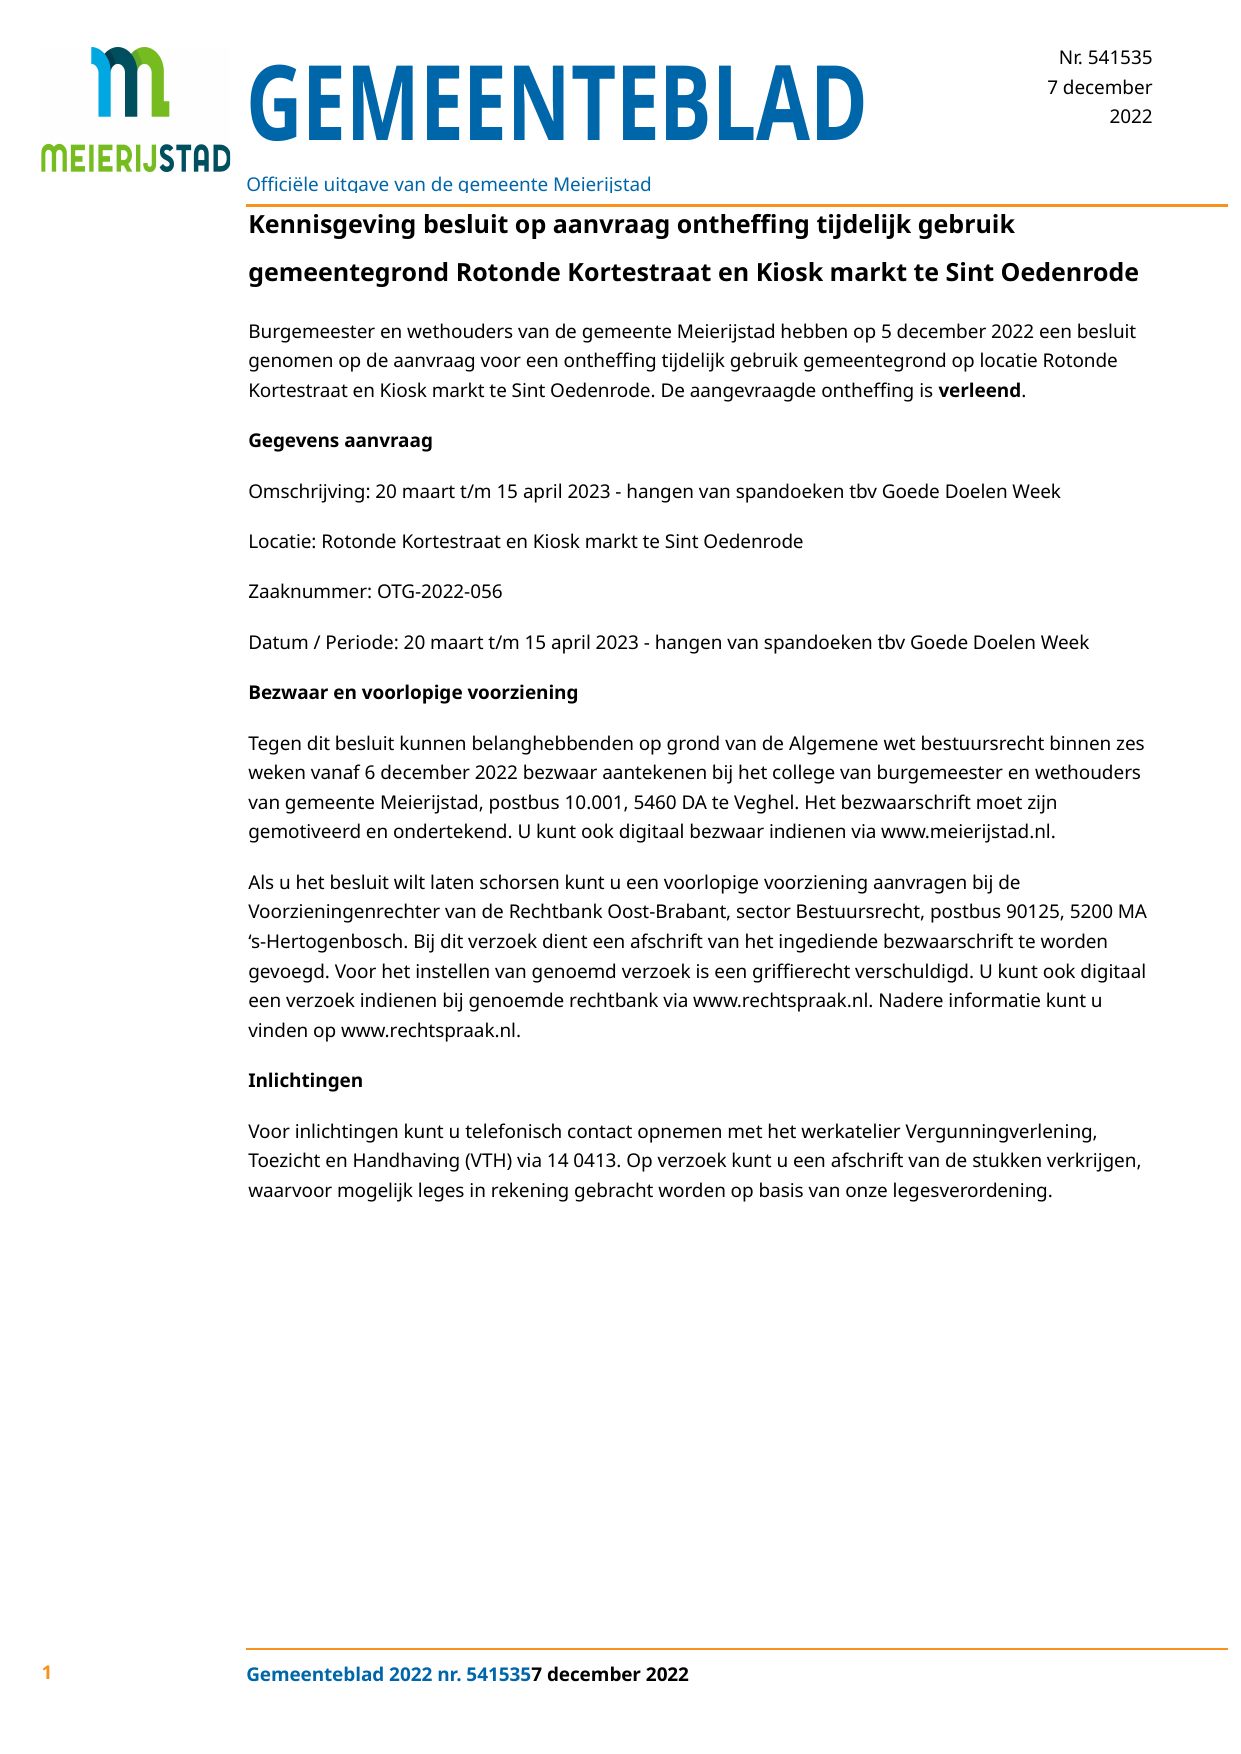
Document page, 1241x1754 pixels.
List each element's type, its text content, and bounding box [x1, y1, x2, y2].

picture [41, 47, 231, 172]
text Burgemeester en wethouders van de gemeente Meierijstad hebben op 5 december 2022 een besluit genomen op de aanvraag voor een ontheffing tijdelijk gebruik gemeentegrond op locatie Rotonde Kortestraat en Kiosk markt te Sint Oedenrode. De aangevraagde ontheffing is verleend. [248, 318, 1152, 403]
text Locatie: Rotonde Kortestraat en Kiosk markt te Sint Oedenrode [248, 528, 1152, 554]
text Tegen dit besluit kunnen belanghebbenden op grond van de Algemene wet bestuursrecht binnen zes weken vanaf 6 december 2022 bezwaar aantekenen bij het college van burgemeester en wethouders van gemeente Meierijstad, postbus 10.001, 5460 DA te Veghel. Het bezwaarschrift moet zijn gemotiveerd en ondertekend. U kunt ook digitaal bezwaar indienen via www.meierijstad.nl. [248, 730, 1152, 844]
text Als u het besluit wilt laten schorsen kunt u een voorlopige voorziening aanvragen bij de Voorzieningenrechter van de Rechtbank Oost-Brabant, sector Bestuursrecht, postbus 90125, 5200 MA ‘s-Hertogenbosch. Bij dit verzoek dient een afschrift van het ingediende bezwaarschrift te worden gevoegd. Voor het instellen van genoemd verzoek is een griffierecht verschuldigd. U kunt ook digitaal een verzoek indienen bij genoemde rechtbank via www.rechtspraak.nl. Nadere informatie kunt u vinden op www.rechtspraak.nl. [248, 869, 1152, 1043]
text Datum / Periode: 20 maart t/m 15 april 2023 - hangen van spandoeken tbv Goede Doelen Week [248, 629, 1152, 655]
text Inlichtingen [248, 1067, 1152, 1093]
text Bezwaar en voorlopige voorziening [248, 679, 1152, 705]
text Omschrijving: 20 maart t/m 15 april 2023 - hangen van spandoeken tbv Goede Doelen Week [248, 478, 1152, 504]
text Zaaknummer: OTG-2022-056 [248, 579, 1152, 604]
text Kennisgeving besluit op aanvraag ontheffing tijdelijk gebruik gemeentegrond Rotonde Kortestraat en Kiosk markt te Sint Oedenrode [248, 207, 1152, 288]
text Voor inlichtingen kunt u telefonisch contact opnemen met het werkatelier Vergunningverlening, Toezicht en Handhaving (VTH) via 14 0413. Op verzoek kunt u een afschrift van de stukken verkrijgen, waarvoor mogelijk leges in rekening gebracht worden op basis van onze legesverordening. [248, 1118, 1152, 1203]
text Gegevens aanvraag [248, 427, 1152, 453]
